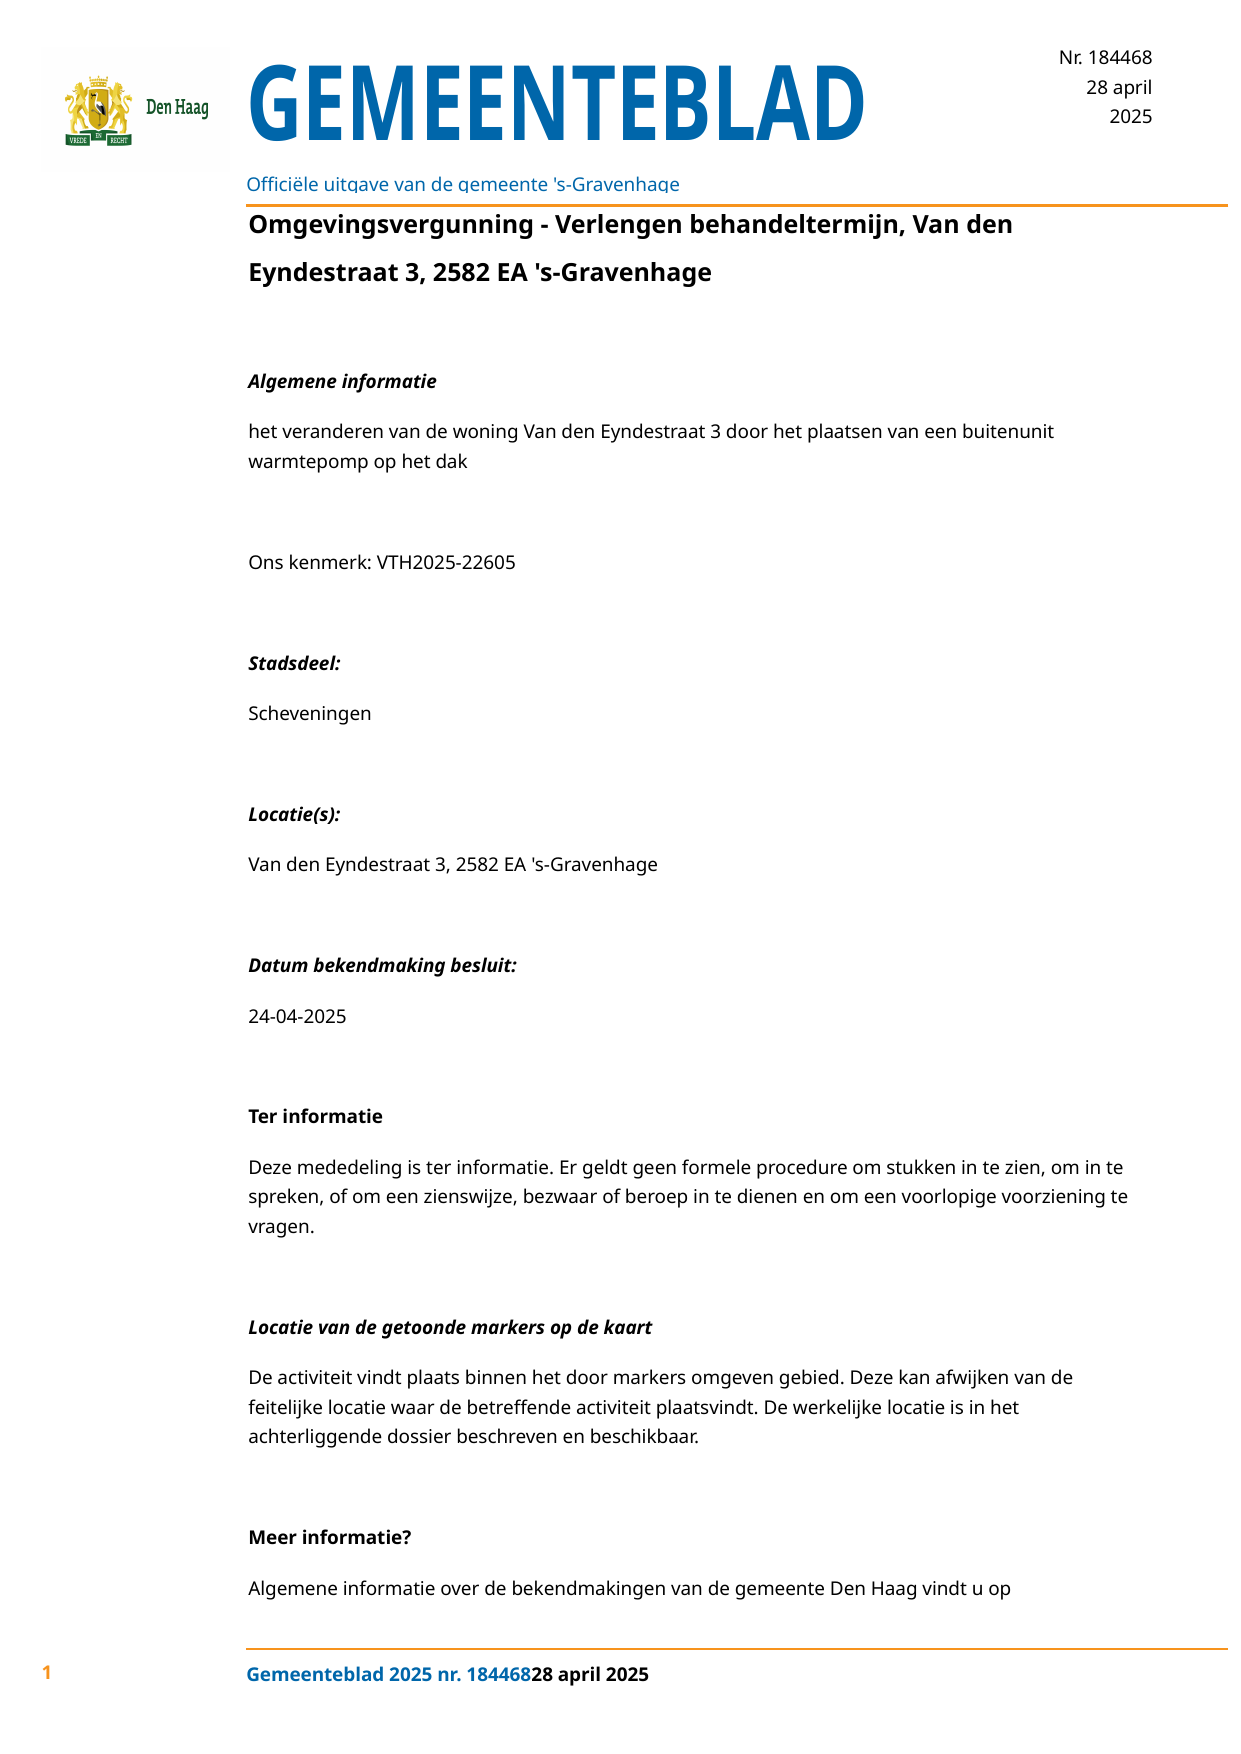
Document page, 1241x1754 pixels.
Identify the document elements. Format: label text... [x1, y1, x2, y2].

text Ons kenmerk: VTH2025-22605 [248, 549, 1152, 575]
text Algemene informatie [248, 368, 1152, 394]
text Meer informatie? [248, 1524, 1152, 1550]
text Scheveningen [248, 700, 1152, 726]
text Stadsdeel: [248, 650, 1152, 676]
text Van den Eyndestraat 3, 2582 EA 's-Gravenhage [248, 852, 1152, 877]
text Locatie(s): [248, 801, 1152, 827]
text Algemene informatie over de bekendmakingen van de gemeente Den Haag vindt u op [248, 1575, 1152, 1601]
text 24-04-2025 [248, 1003, 1152, 1029]
text Ter informatie [248, 1104, 1152, 1129]
text het veranderen van de woning Van den Eyndestraat 3 door het plaatsen van een buitenunit warmtepomp op het dak [248, 419, 1152, 474]
text De activiteit vindt plaats binnen het door markers omgeven gebied. Deze kan afwijken van de feitelijke locatie waar de betreffende activiteit plaatsvindt. De werkelijke locatie is in het achterliggende dossier beschreven en beschikbaar. [248, 1364, 1152, 1449]
text Locatie van de getoonde markers op de kaart [248, 1314, 1152, 1340]
text Datum bekendmaking besluit: [248, 952, 1152, 978]
text Deze mededeling is ter informatie. Er geldt geen formele procedure om stukken in te zien, om in te spreken, of om een zienswijze, bezwaar of beroep in te dienen en om een voorlopige voorziening te vragen. [248, 1154, 1152, 1239]
picture [41, 47, 231, 172]
text Omgevingsvergunning - Verlengen behandeltermijn, Van den Eyndestraat 3, 2582 EA 's-Gravenhage [248, 207, 1152, 288]
